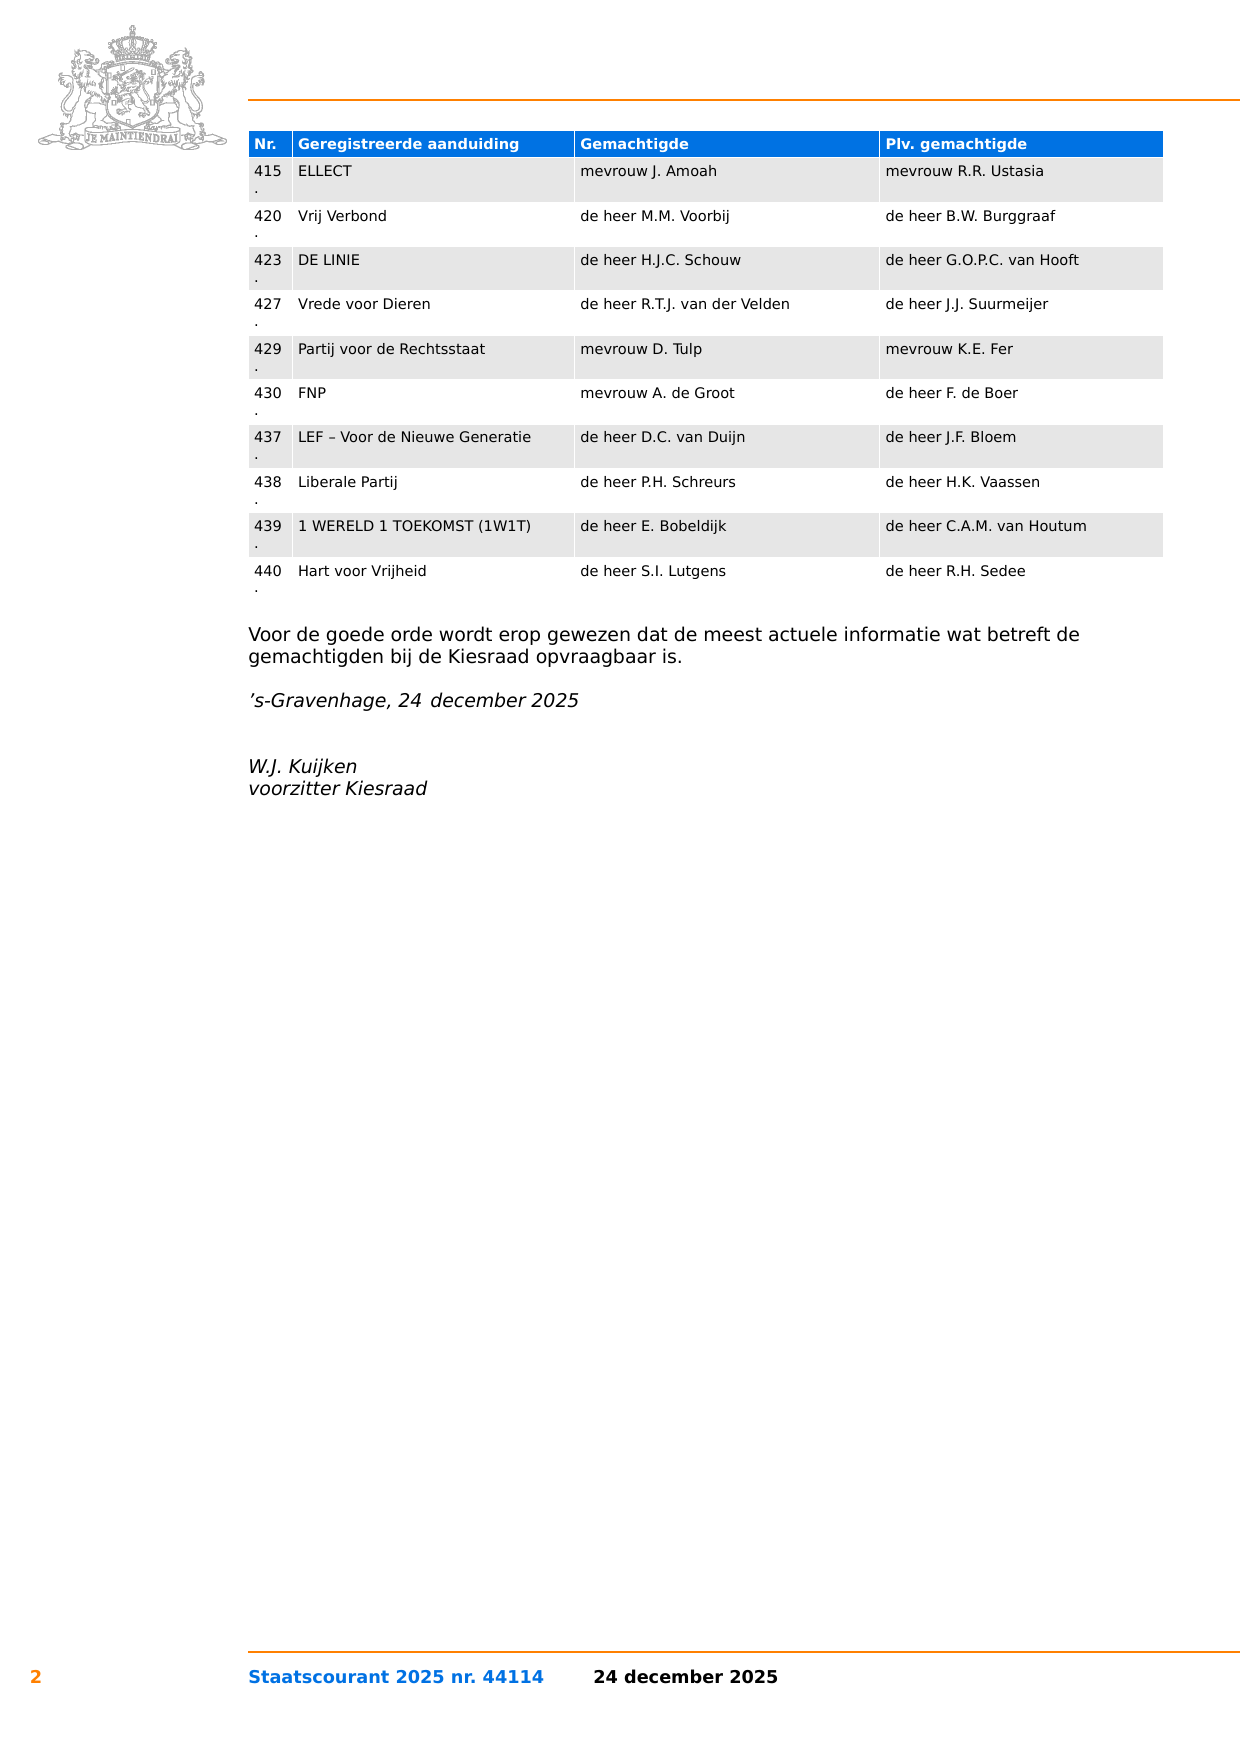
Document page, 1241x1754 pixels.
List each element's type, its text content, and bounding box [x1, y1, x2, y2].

table_cell de heer E. Bobeldijk [575, 513, 879, 557]
table_cell FNP [293, 380, 574, 423]
table_cell mevrouw D. Tulp [575, 336, 879, 379]
table_cell LEF – Voor de Nieuwe Generatie [293, 425, 574, 468]
table_cell de heer R.H. Sedee [880, 558, 1163, 601]
table_cell 439. [249, 513, 292, 557]
text ’s-Gravenhage, 24 december 2025 [248, 690, 1163, 712]
table_cell mevrouw A. de Groot [575, 380, 879, 423]
table_cell 415. [249, 158, 292, 202]
table_header Geregistreerde aanduiding [293, 131, 574, 157]
table_cell de heer B.W. Burggraaf [880, 203, 1163, 246]
table_cell de heer S.I. Lutgens [575, 558, 879, 601]
table_cell de heer H.J.C. Schouw [575, 247, 879, 290]
table_cell 440. [249, 558, 292, 601]
table_cell DE LINIE [293, 247, 574, 290]
table_cell de heer J.F. Bloem [880, 425, 1163, 468]
table_cell de heer P.H. Schreurs [575, 469, 879, 512]
picture [38, 25, 227, 150]
table_cell 1 WERELD 1 TOEKOMST (1W1T) [293, 513, 574, 557]
table_cell Partij voor de Rechtsstaat [293, 336, 574, 379]
table_cell mevrouw K.E. Fer [880, 336, 1163, 379]
table_cell de heer H.K. Vaassen [880, 469, 1163, 512]
table_cell de heer J.J. Suurmeijer [880, 291, 1163, 335]
table_cell de heer G.O.P.C. van Hooft [880, 247, 1163, 290]
table_cell mevrouw J. Amoah [575, 158, 879, 202]
table_cell de heer C.A.M. van Houtum [880, 513, 1163, 557]
table_cell de heer R.T.J. van der Velden [575, 291, 879, 335]
table_cell 437. [249, 425, 292, 468]
table_cell de heer D.C. van Duijn [575, 425, 879, 468]
table_cell Hart voor Vrijheid [293, 558, 574, 601]
table_cell Vrij Verbond [293, 203, 574, 246]
table_cell Vrede voor Dieren [293, 291, 574, 335]
table_cell 438. [249, 469, 292, 512]
table_header Gemachtigde [575, 131, 879, 157]
table_cell 423. [249, 247, 292, 290]
text W.J. Kuijken voorzitter Kiesraad [248, 734, 1163, 799]
table_cell ELLECT [293, 158, 574, 202]
table_cell 420. [249, 203, 292, 246]
table_header Nr. [249, 131, 292, 157]
table_cell 427. [249, 291, 292, 335]
table_cell 430. [249, 380, 292, 423]
table_header Plv. gemachtigde [880, 131, 1163, 157]
table_cell de heer M.M. Voorbij [575, 203, 879, 246]
table_cell mevrouw R.R. Ustasia [880, 158, 1163, 202]
text Voor de goede orde wordt erop gewezen dat de meest actuele informatie wat betreft de gemachtigden bij de Kiesraad opvraagbaar is. [248, 624, 1163, 668]
table_cell de heer F. de Boer [880, 380, 1163, 423]
table_cell 429. [249, 336, 292, 379]
table_cell Liberale Partij [293, 469, 574, 512]
